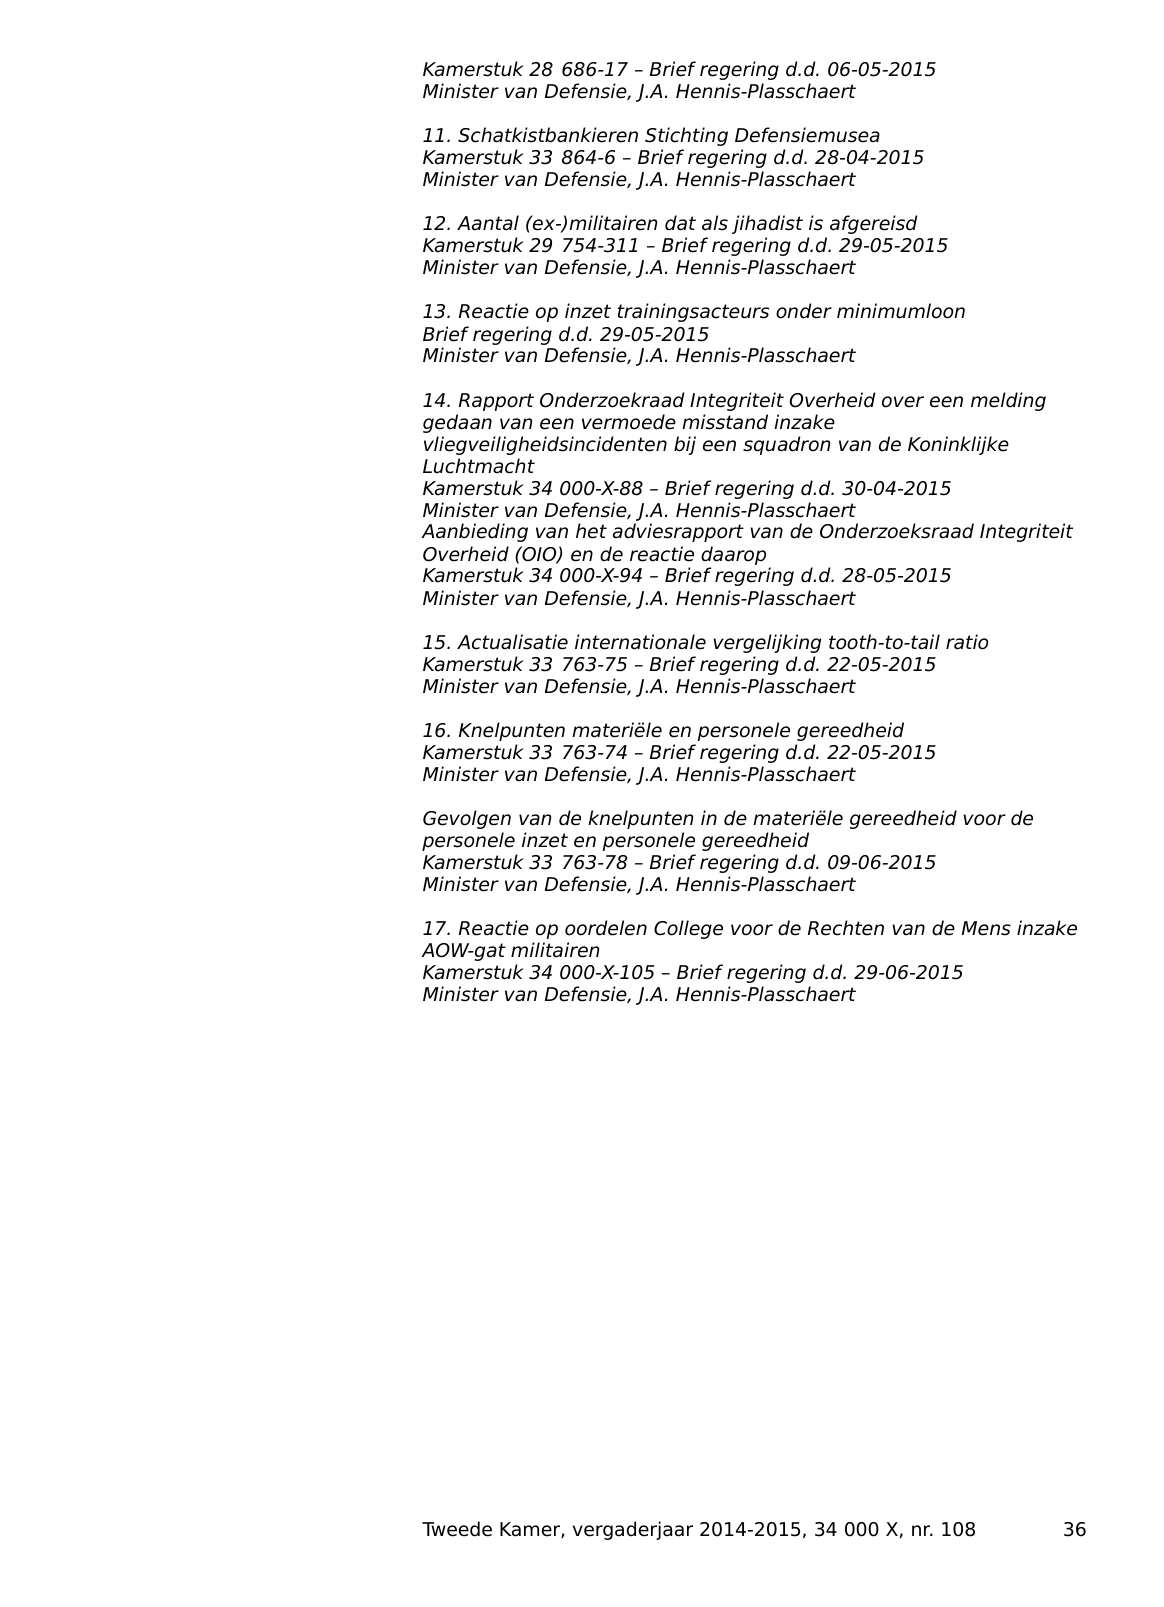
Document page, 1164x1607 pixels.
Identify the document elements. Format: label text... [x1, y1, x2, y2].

text Minister van Defensie, J.A. Hennis-Plasschaert [422, 169, 1087, 191]
text Minister van Defensie, J.A. Hennis-Plasschaert [422, 984, 1087, 1006]
text Kamerstuk 34 000-X-94 – Brief regering d.d. 28-05-2015 [422, 565, 1087, 587]
text Gevolgen van de knelpunten in de materiële gereedheid voor de personele inzet en personele gereedheid [422, 808, 1087, 852]
text Minister van Defensie, J.A. Hennis-Plasschaert [422, 499, 1087, 521]
text Kamerstuk 34 000-X-88 – Brief regering d.d. 30-04-2015 [422, 477, 1087, 499]
text Minister van Defensie, J.A. Hennis-Plasschaert [422, 676, 1087, 697]
text Minister van Defensie, J.A. Hennis-Plasschaert [422, 257, 1087, 279]
text 13. Reactie op inzet trainingsacteurs onder minimumloon [422, 301, 1087, 323]
text Kamerstuk 29 754-311 – Brief regering d.d. 29-05-2015 [422, 235, 1087, 257]
text Kamerstuk 33 763-75 – Brief regering d.d. 22-05-2015 [422, 653, 1087, 676]
text Brief regering d.d. 29-05-2015 [422, 323, 1087, 345]
text Minister van Defensie, J.A. Hennis-Plasschaert [422, 874, 1087, 896]
text Minister van Defensie, J.A. Hennis-Plasschaert [422, 587, 1087, 609]
text Kamerstuk 33 763-78 – Brief regering d.d. 09-06-2015 [422, 852, 1087, 874]
text 12. Aantal (ex-)militairen dat als jihadist is afgereisd [422, 213, 1087, 235]
text Kamerstuk 33 864-6 – Brief regering d.d. 28-04-2015 [422, 147, 1087, 169]
text 15. Actualisatie internationale vergelijking tooth-to-tail ratio [422, 632, 1087, 653]
text 11. Schatkistbankieren Stichting Defensiemusea [422, 125, 1087, 147]
text Aanbieding van het adviesrapport van de Onderzoeksraad Integriteit Overheid (OIO) en de reactie daarop [422, 521, 1087, 565]
text Minister van Defensie, J.A. Hennis-Plasschaert [422, 81, 1087, 103]
text Kamerstuk 28 686-17 – Brief regering d.d. 06-05-2015 [422, 59, 1087, 81]
text Kamerstuk 33 763-74 – Brief regering d.d. 22-05-2015 [422, 742, 1087, 764]
text Minister van Defensie, J.A. Hennis-Plasschaert [422, 345, 1087, 367]
text 14. Rapport Onderzoekraad Integriteit Overheid over een melding gedaan van een vermoede misstand inzake vliegveiligheidsincidenten bij een squadron van de Koninklijke Luchtmacht [422, 389, 1087, 477]
text 17. Reactie op oordelen College voor de Rechten van de Mens inzake AOW-gat militairen [422, 918, 1087, 962]
text 16. Knelpunten materiële en personele gereedheid [422, 720, 1087, 742]
text Minister van Defensie, J.A. Hennis-Plasschaert [422, 764, 1087, 786]
text Kamerstuk 34 000-X-105 – Brief regering d.d. 29-06-2015 [422, 962, 1087, 984]
